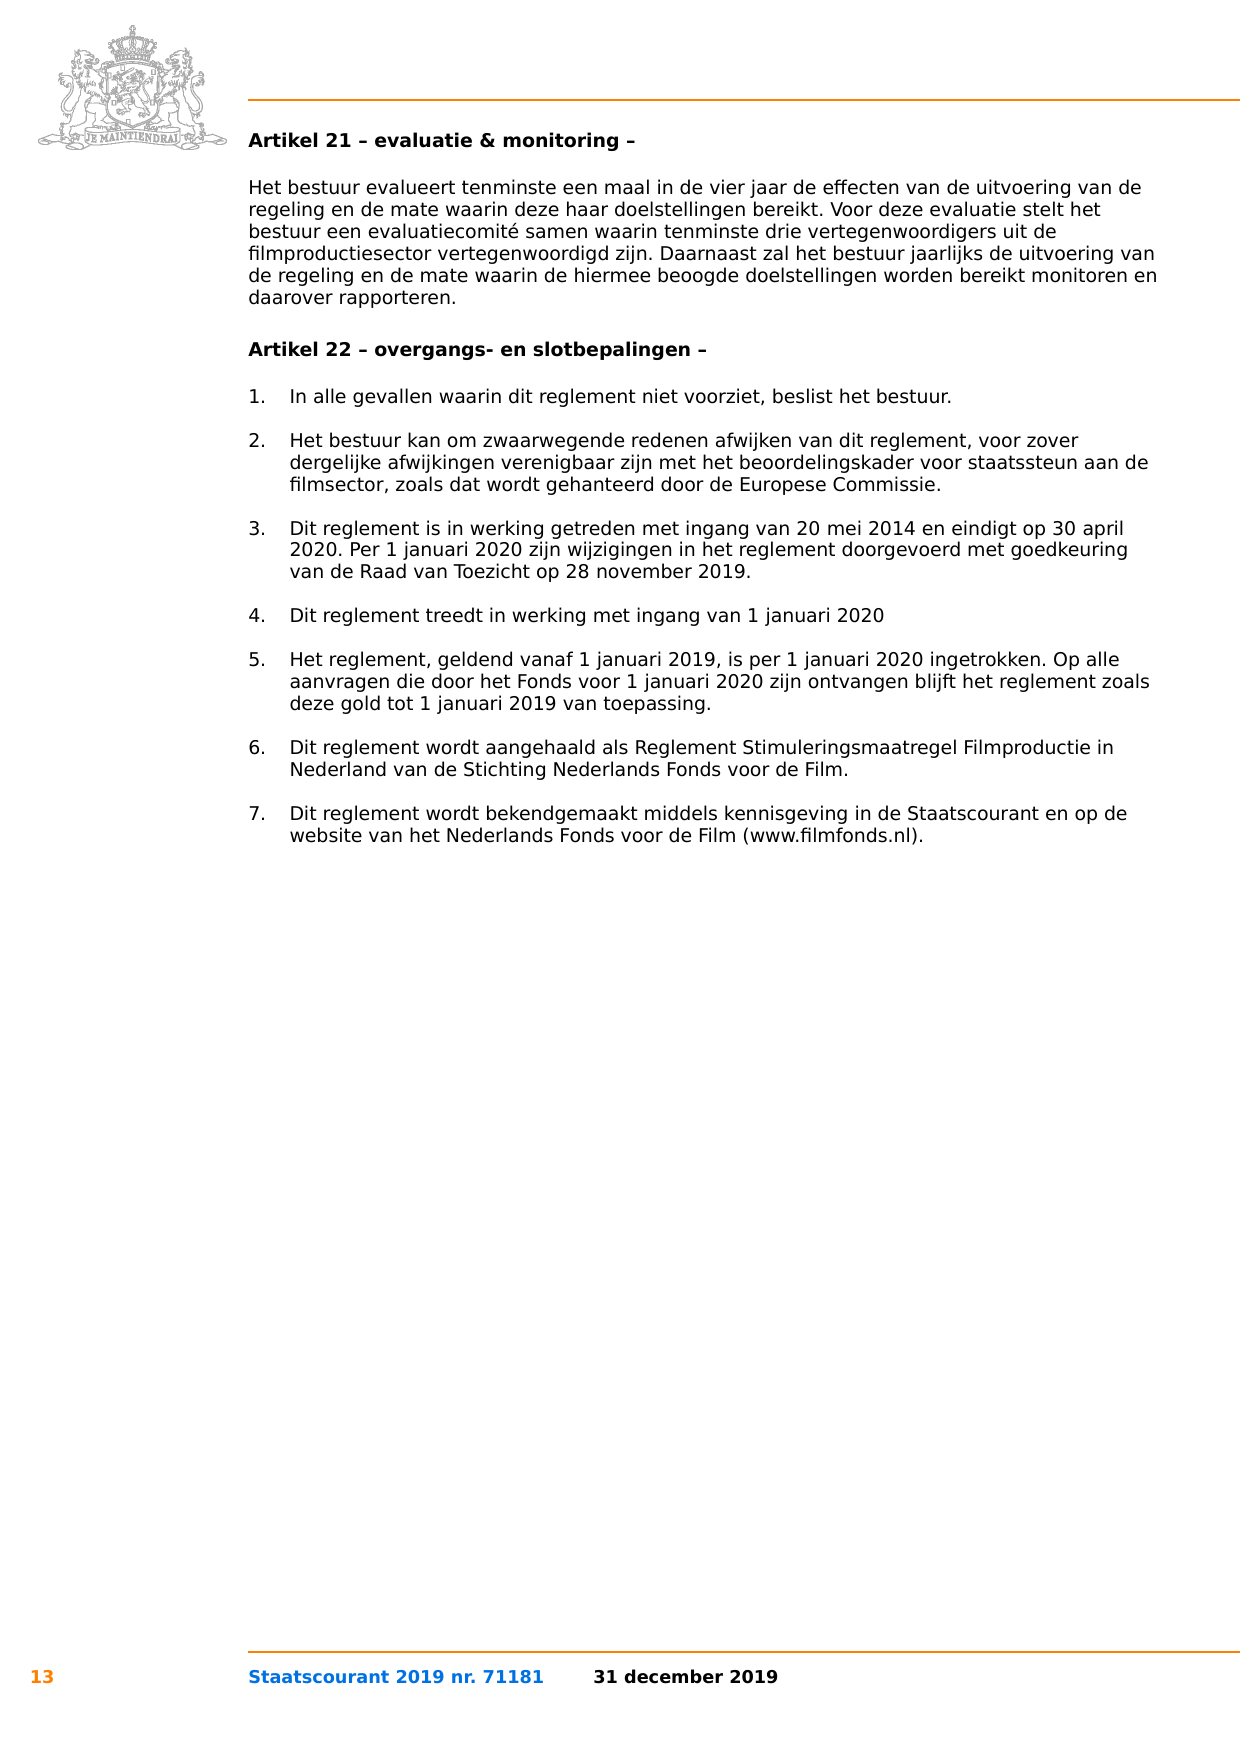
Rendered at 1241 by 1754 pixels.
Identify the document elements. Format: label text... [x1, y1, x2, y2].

text 1. In alle gevallen waarin dit reglement niet voorziet, beslist het bestuur. [248, 386, 1163, 408]
text 5. Het reglement, geldend vanaf 1 januari 2019, is per 1 januari 2020 ingetrokken. Op alle aanvragen die door het Fonds voor 1 januari 2020 zijn ontvangen blijft het reglement zoals deze gold tot 1 januari 2019 van toepassing. [248, 649, 1163, 715]
text 4. Dit reglement treedt in werking met ingang van 1 januari 2020 [248, 605, 1163, 627]
text 6. Dit reglement wordt aangehaald als Reglement Stimuleringsmaatregel Filmproductie in Nederland van de Stichting Nederlands Fonds voor de Film. [248, 737, 1163, 781]
text 7. Dit reglement wordt bekendgemaakt middels kennisgeving in de Staatscourant en op de website van het Nederlands Fonds voor de Film (www.filmfonds.nl). [248, 803, 1163, 847]
text Het bestuur evalueert tenminste een maal in de vier jaar de effecten van de uitvoering van de regeling en de mate waarin deze haar doelstellingen bereikt. Voor deze evaluatie stelt het bestuur een evaluatiecomité samen waarin tenminste drie vertegenwoordigers uit de filmproductiesector vertegenwoordigd zijn. Daarnaast zal het bestuur jaarlijks de uitvoering van de regeling en de mate waarin de hiermee beoogde doelstellingen worden bereikt monitoren en daarover rapporteren. [248, 177, 1163, 309]
text 2. Het bestuur kan om zwaarwegende redenen afwijken van dit reglement, voor zover dergelijke afwijkingen verenigbaar zijn met het beoordelingskader voor staatssteun aan de filmsector, zoals dat wordt gehanteerd door de Europese Commissie. [248, 429, 1163, 496]
text 3. Dit reglement is in werking getreden met ingang van 20 mei 2014 en eindigt op 30 april 2020. Per 1 januari 2020 zijn wijzigingen in het reglement doorgevoerd met goedkeuring van de Raad van Toezicht op 28 november 2019. [248, 517, 1163, 583]
subtitle Artikel 22 – overgangs- en slotbepalingen – [248, 339, 1163, 361]
subtitle Artikel 21 – evaluatie & monitoring – [248, 130, 1163, 152]
picture [38, 25, 227, 150]
